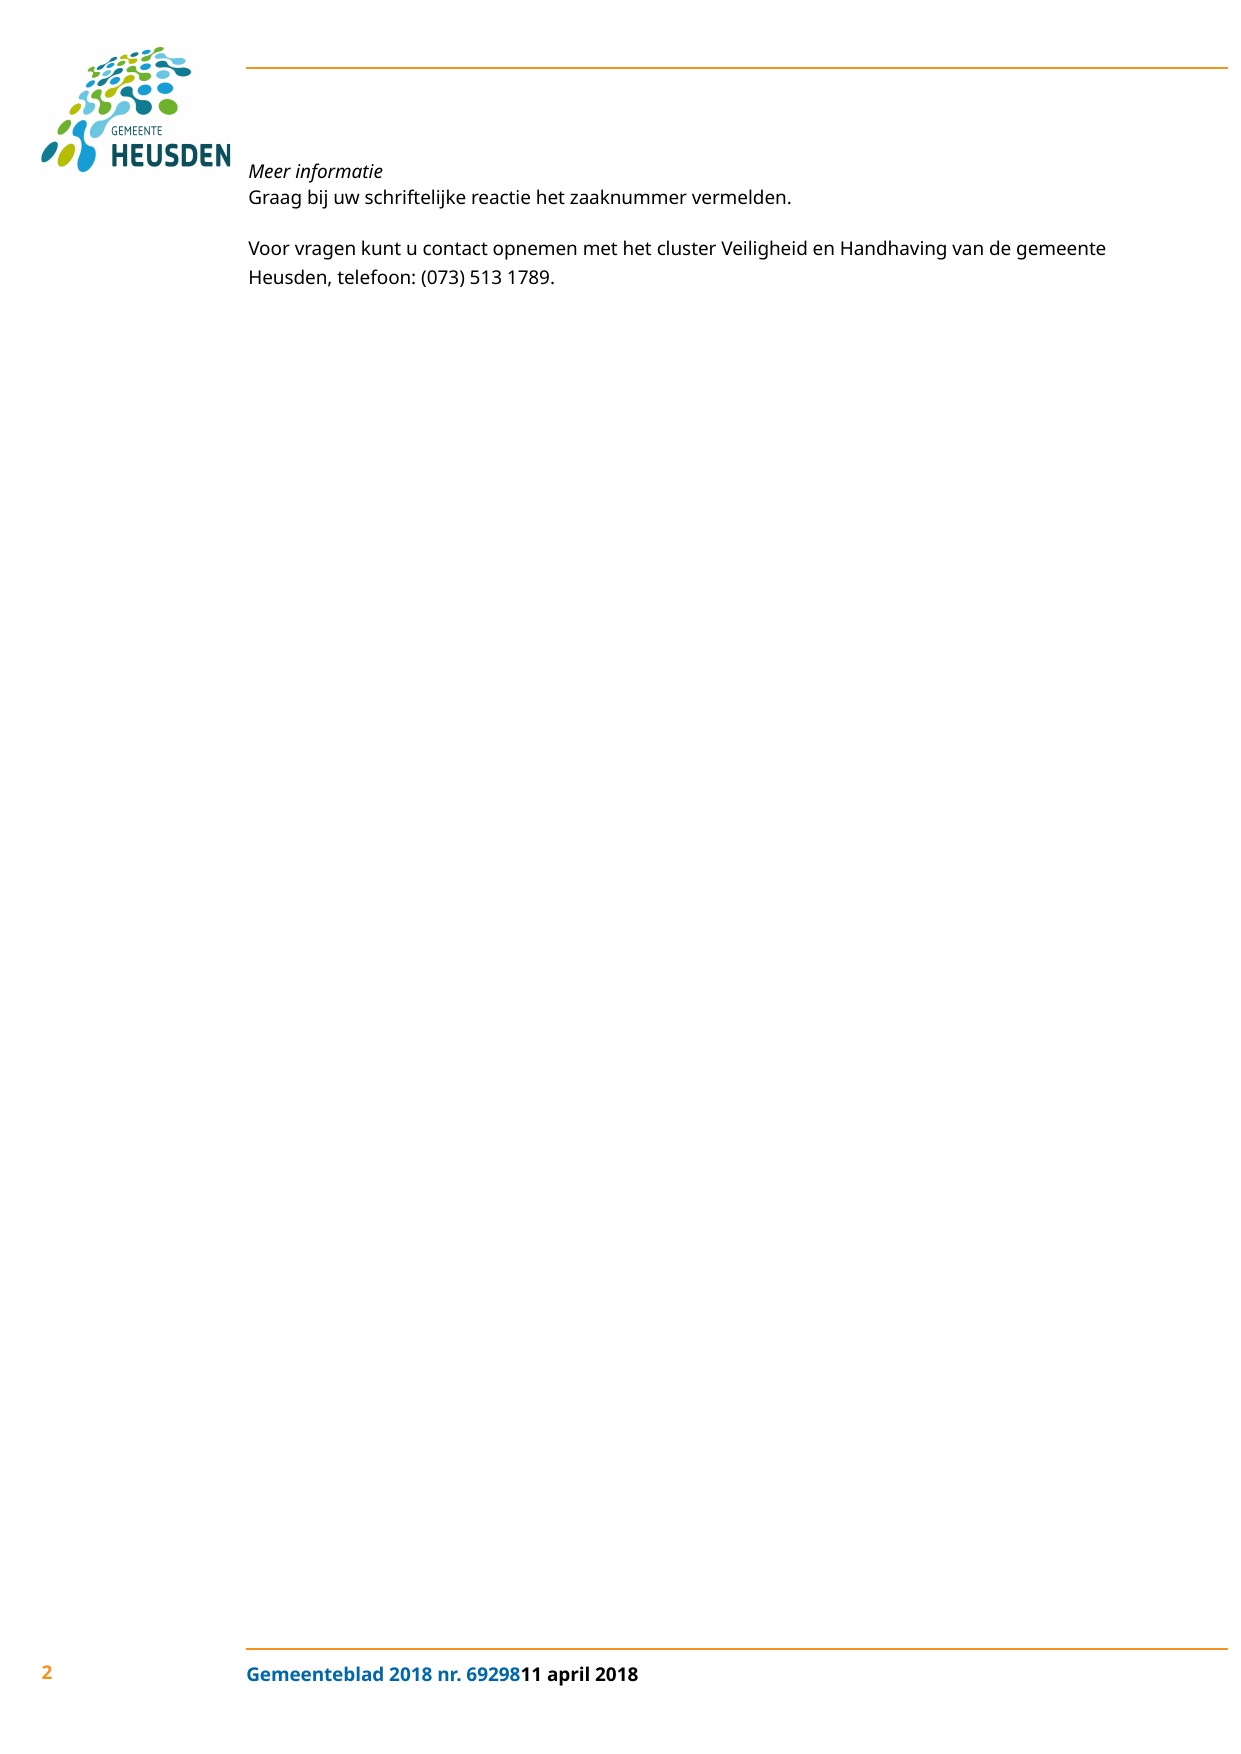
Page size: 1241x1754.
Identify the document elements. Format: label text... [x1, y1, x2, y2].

text Voor vragen kunt u contact opnemen met het cluster Veiligheid en Handhaving van de gemeente Heusden, telefoon: (073) 513 1789. [248, 235, 1152, 290]
text Graag bij uw schriftelijke reactie het zaaknummer vermelden. [248, 184, 1152, 210]
picture [41, 47, 231, 172]
text Meer informatie [248, 159, 1152, 184]
